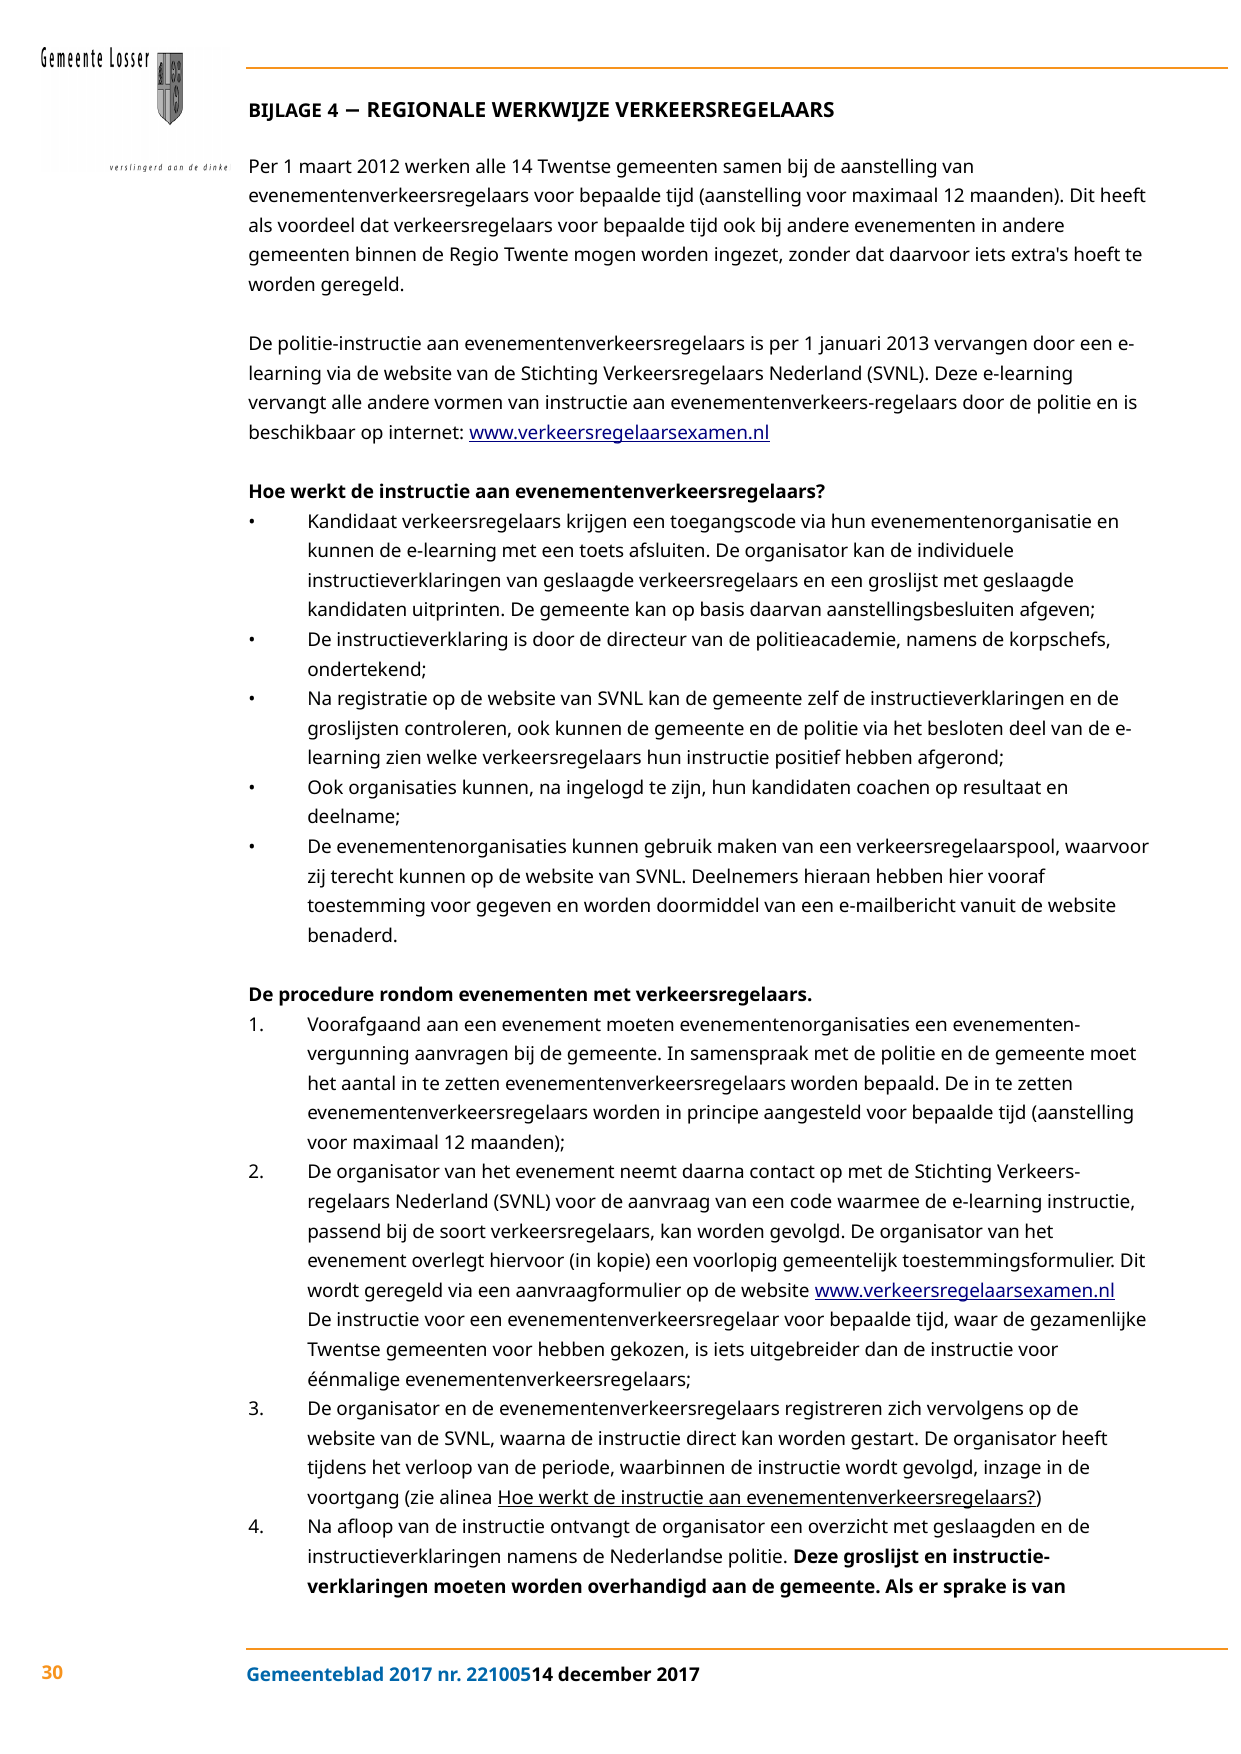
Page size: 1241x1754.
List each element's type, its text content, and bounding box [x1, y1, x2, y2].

list De instructieverklaring is door de directeur van de politieacademie, namens de korpschefs, ondertekend; [248, 626, 1152, 682]
list Voorafgaand aan een evenement moeten evenementenorganisaties een evenementen-vergunning aanvragen bij de gemeente. In samenspraak met de politie en de gemeente moet het aantal in te zetten evenementenverkeersregelaars worden bepaald. De in te zetten evenementenverkeersregelaars worden in principe aangesteld voor bepaalde tijd (aanstelling voor maximaal 12 maanden); [248, 1011, 1152, 1155]
list Na afloop van de instructie ontvangt de organisator een overzicht met geslaagden en de instructieverklaringen namens de Nederlandse politie. Deze groslijst en instructie-verklaringen moeten worden overhandigd aan de gemeente. Als er sprake is van [248, 1514, 1152, 1599]
list Kandidaat verkeersregelaars krijgen een toegangscode via hun evenementenorganisatie en kunnen de e-learning met een toets afsluiten. De organisator kan de individuele instructieverklaringen van geslaagde verkeersregelaars en een groslijst met geslaagde kandidaten uitprinten. De gemeente kan op basis daarvan aanstellingsbesluiten afgeven; [248, 508, 1152, 622]
list De evenementenorganisaties kunnen gebruik maken van een verkeersregelaarspool, waarvoor zij terecht kunnen op de website van SVNL. Deelnemers hieraan hebben hier vooraf toestemming voor gegeven en worden doormiddel van een e-mailbericht vanuit de website benaderd. [248, 833, 1152, 948]
list Na registratie op de website van SVNL kan de gemeente zelf de instructieverklaringen en de groslijsten controleren, ook kunnen de gemeente en de politie via het besloten deel van de e-learning zien welke verkeersregelaars hun instructie positief hebben afgerond; [248, 685, 1152, 770]
list De organisator en de evenementenverkeersregelaars registreren zich vervolgens op de website van de SVNL, waarna de instructie direct kan worden gestart. De organisator heeft tijdens het verloop van de periode, waarbinnen de instructie wordt gevolgd, inzage in de voortgang (zie alinea Hoe werkt de instructie aan evenementenverkeersregelaars?) [248, 1395, 1152, 1510]
text De procedure rondom evenementen met verkeersregelaars. [248, 981, 1152, 1007]
text BIJLAGE 4 − REGIONALE WERKWIJZE VERKEERSREGELAARS [248, 95, 1152, 123]
list De organisator van het evenement neemt daarna contact op met de Stichting Verkeers-regelaars Nederland (SVNL) voor de aanvraag van een code waarmee de e-learning instructie, passend bij de soort verkeersregelaars, kan worden gevolgd. De organisator van het evenement overlegt hiervoor (in kopie) een voorlopig gemeentelijk toestemmingsformulier. Dit wordt geregeld via een aanvraagformulier op de website www.verkeersregelaarsexamen.nl [248, 1159, 1152, 1303]
picture [41, 47, 231, 172]
text De politie-instructie aan evenementenverkeersregelaars is per 1 januari 2013 vervangen door een e-learning via de website van de Stichting Verkeersregelaars Nederland (SVNL). Deze e-learning vervangt alle andere vormen van instructie aan evenementenverkeers-regelaars door de politie en is beschikbaar op internet: www.verkeersregelaarsexamen.nl [248, 330, 1152, 445]
text Per 1 maart 2012 werken alle 14 Twentse gemeenten samen bij de aanstelling van evenementenverkeersregelaars voor bepaalde tijd (aanstelling voor maximaal 12 maanden). Dit heeft als voordeel dat verkeersregelaars voor bepaalde tijd ook bij andere evenementen in andere gemeenten binnen de Regio Twente mogen worden ingezet, zonder dat daarvoor iets extra's hoeft te worden geregeld. [248, 153, 1152, 297]
list De instructie voor een evenementenverkeersregelaar voor bepaalde tijd, waar de gezamenlijke Twentse gemeenten voor hebben gekozen, is iets uitgebreider dan de instructie voor éénmalige evenementenverkeersregelaars; [248, 1307, 1152, 1392]
text Hoe werkt de instructie aan evenementenverkeersregelaars? [248, 478, 1152, 504]
list Ook organisaties kunnen, na ingelogd te zijn, hun kandidaten coachen op resultaat en deelname; [248, 774, 1152, 829]
